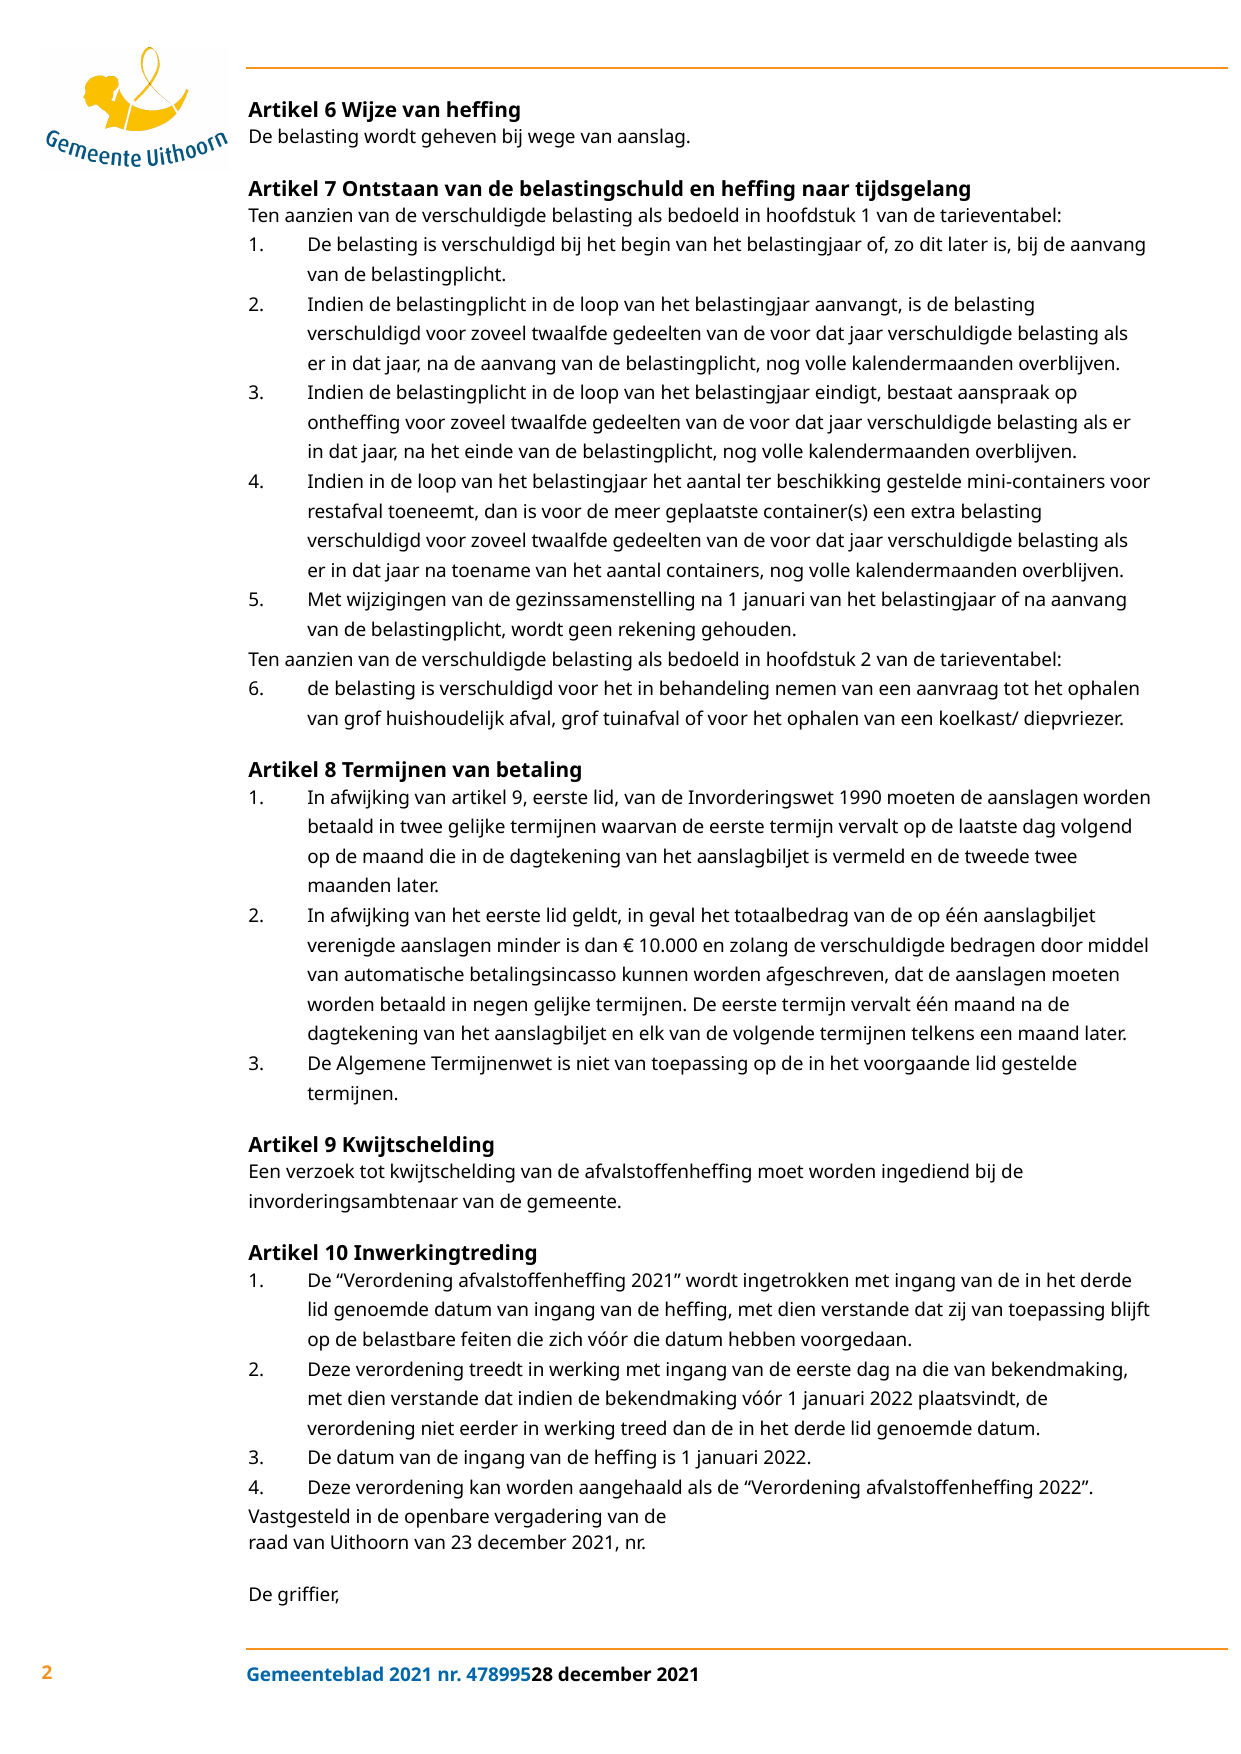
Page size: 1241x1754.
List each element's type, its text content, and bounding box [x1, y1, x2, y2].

text De belasting wordt geheven bij wege van aanslag. [248, 123, 1152, 149]
list De datum van de ingang van de heffing is 1 januari 2022. [248, 1444, 1152, 1470]
list Met wijzigingen van de gezinssamenstelling na 1 januari van het belastingjaar of na aanvang van de belastingplicht, wordt geen rekening gehouden. [248, 587, 1152, 642]
list Indien de belastingplicht in de loop van het belastingjaar aanvangt, is de belasting verschuldigd voor zoveel twaalfde gedeelten van de voor dat jaar verschuldigde belasting als er in dat jaar, na de aanvang van de belastingplicht, nog volle kalendermaanden overblijven. [248, 291, 1152, 376]
list De “Verordening afvalstoffenheffing 2021” wordt ingetrokken met ingang van de in het derde lid genoemde datum van ingang van de heffing, met dien verstande dat zij van toepassing blijft op de belastbare feiten die zich vóór die datum hebben voorgedaan. [248, 1267, 1152, 1352]
list De Algemene Termijnenwet is niet van toepassing op de in het voorgaande lid gestelde termijnen. [248, 1050, 1152, 1105]
text raad van Uithoorn van 23 december 2021, nr. [248, 1529, 1152, 1555]
text Ten aanzien van de verschuldigde belasting als bedoeld in hoofdstuk 1 van de tarieventabel: [248, 202, 1152, 228]
list In afwijking van artikel 9, eerste lid, van de Invorderingswet 1990 moeten de aanslagen worden betaald in twee gelijke termijnen waarvan de eerste termijn vervalt op de laatste dag volgend op de maand die in de dagtekening van het aanslagbiljet is vermeld en de tweede twee maanden later. [248, 784, 1152, 898]
text Artikel 10 Inwerkingtreding [248, 1238, 1152, 1267]
text De griffier, [248, 1581, 1152, 1607]
list Deze verordening treedt in werking met ingang van de eerste dag na die van bekendmaking, met dien verstande dat indien de bekendmaking vóór 1 januari 2022 plaatsvindt, de verordening niet eerder in werking treed dan de in het derde lid genoemde datum. [248, 1356, 1152, 1441]
list In afwijking van het eerste lid geldt, in geval het totaalbedrag van de op één aanslagbiljet verenigde aanslagen minder is dan € 10.000 en zolang de verschuldigde bedragen door middel van automatische betalingsincasso kunnen worden afgeschreven, dat de aanslagen moeten worden betaald in negen gelijke termijnen. De eerste termijn vervalt één maand na de dagtekening van het aanslagbiljet en elk van de volgende termijnen telkens een maand later. [248, 902, 1152, 1046]
text Artikel 9 Kwijtschelding [248, 1130, 1152, 1158]
text Ten aanzien van de verschuldigde belasting als bedoeld in hoofdstuk 2 van de tarieventabel: [248, 646, 1152, 672]
list De belasting is verschuldigd bij het begin van het belastingjaar of, zo dit later is, bij de aanvang van de belastingplicht. [248, 232, 1152, 287]
text Vastgesteld in de openbare vergadering van de [248, 1504, 1152, 1529]
text Artikel 6 Wijze van heffing [248, 95, 1152, 123]
list Indien in de loop van het belastingjaar het aantal ter beschikking gestelde mini-containers voor restafval toeneemt, dan is voor de meer geplaatste container(s) een extra belasting verschuldigd voor zoveel twaalfde gedeelten van de voor dat jaar verschuldigde belasting als er in dat jaar na toename van het aantal containers, nog volle kalendermaanden overblijven. [248, 468, 1152, 583]
text Artikel 7 Ontstaan van de belastingschuld en heffing naar tijdsgelang [248, 174, 1152, 202]
picture [41, 47, 231, 172]
text Artikel 8 Termijnen van betaling [248, 755, 1152, 784]
text Een verzoek tot kwijtschelding van de afvalstoffenheffing moet worden ingediend bij de invorderingsambtenaar van de gemeente. [248, 1158, 1152, 1214]
list Indien de belastingplicht in de loop van het belastingjaar eindigt, bestaat aanspraak op ontheffing voor zoveel twaalfde gedeelten van de voor dat jaar verschuldigde belasting als er in dat jaar, na het einde van de belastingplicht, nog volle kalendermaanden overblijven. [248, 379, 1152, 464]
list de belasting is verschuldigd voor het in behandeling nemen van een aanvraag tot het ophalen van grof huishoudelijk afval, grof tuinafval of voor het ophalen van een koelkast/ diepvriezer. [248, 675, 1152, 731]
list Deze verordening kan worden aangehaald als de “Verordening afvalstoffenheffing 2022”. [248, 1474, 1152, 1500]
